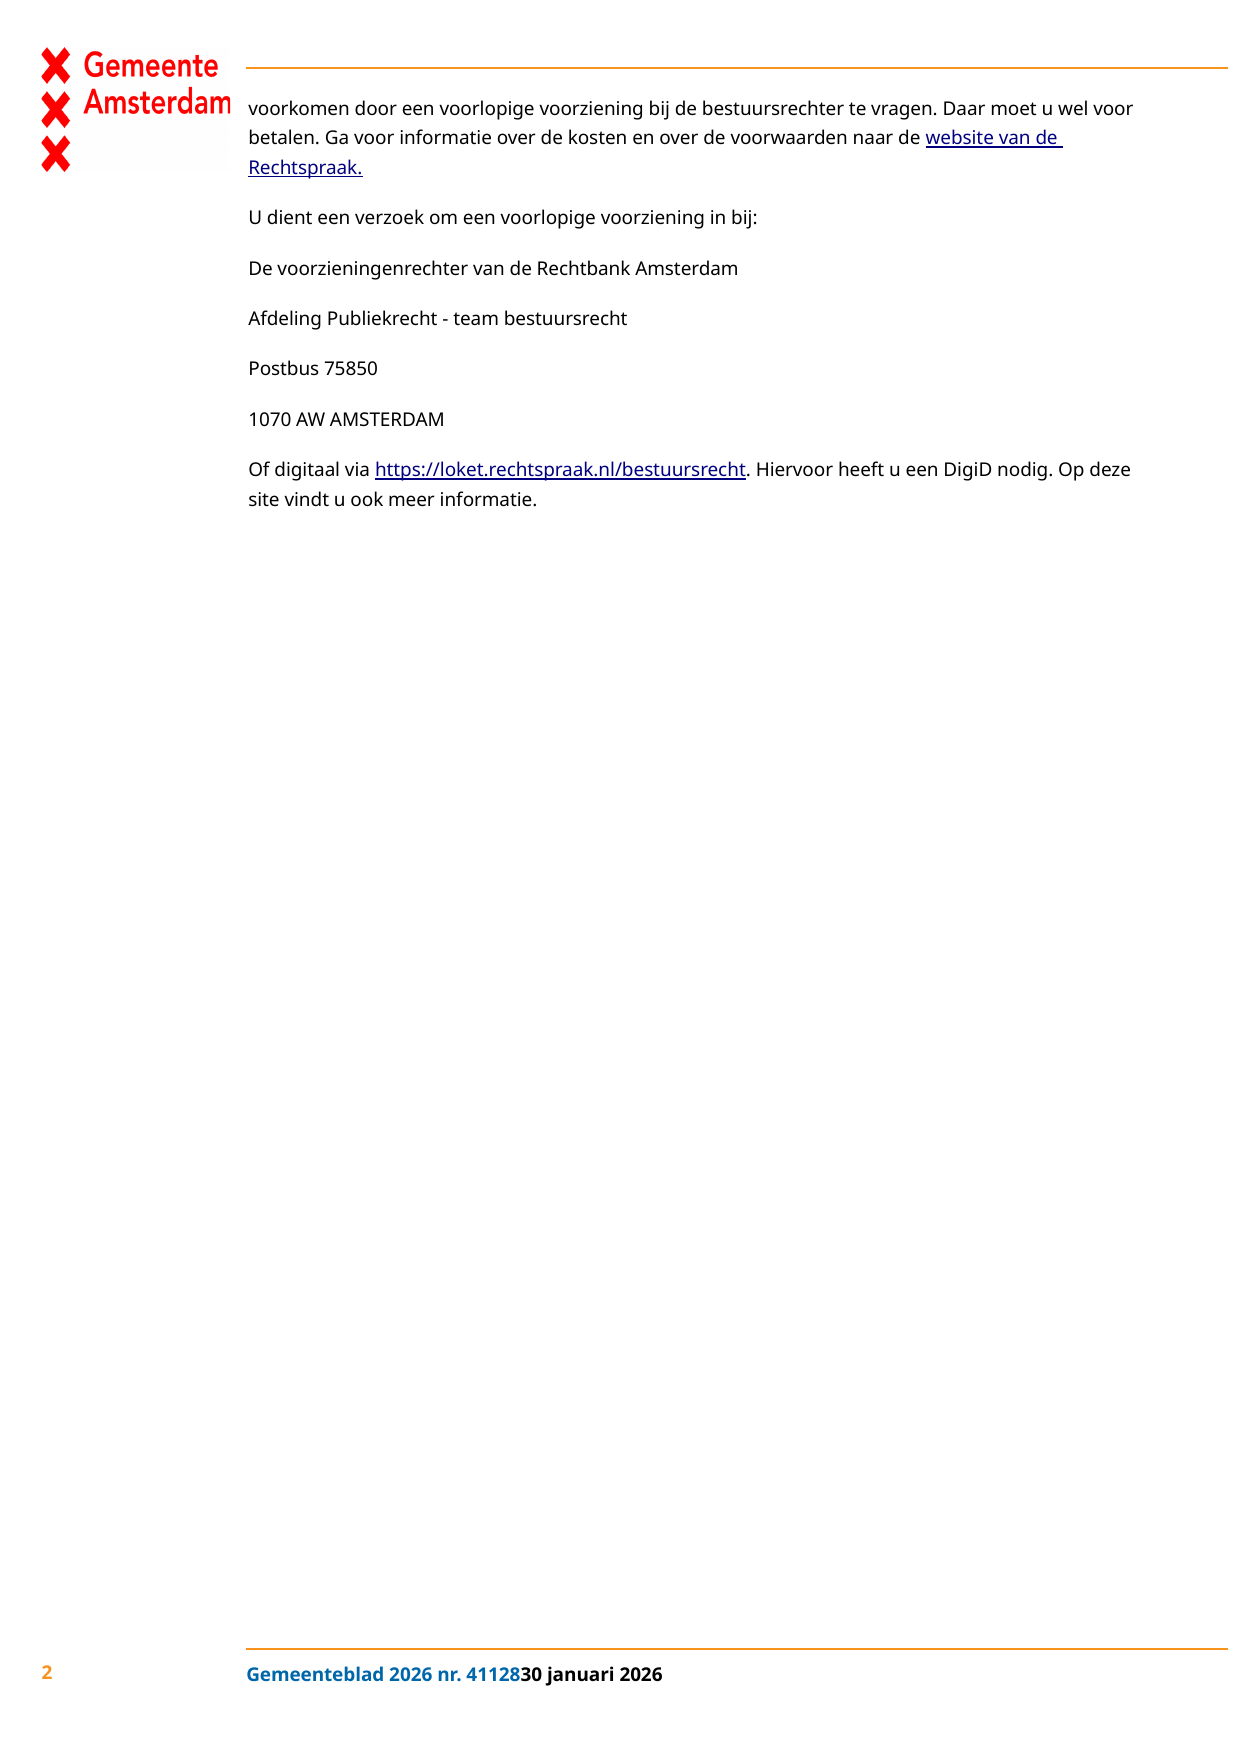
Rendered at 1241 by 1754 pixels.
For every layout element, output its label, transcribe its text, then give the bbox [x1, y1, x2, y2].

text voorkomen door een voorlopige voorziening bij de bestuursrechter te vragen. Daar moet u wel voor betalen. Ga voor informatie over de kosten en over de voorwaarden naar de website van de Rechtspraak. [248, 95, 1152, 180]
text 1070 AW AMSTERDAM [248, 406, 1152, 432]
text De voorzieningenrechter van de Rechtbank Amsterdam [248, 255, 1152, 281]
text Afdeling Publiekrecht - team bestuursrecht [248, 305, 1152, 331]
text Of digitaal via https://loket.rechtspraak.nl/bestuursrecht. Hiervoor heeft u een DigiD nodig. Op deze site vindt u ook meer informatie. [248, 456, 1152, 512]
text Postbus 75850 [248, 356, 1152, 381]
text U dient een verzoek om een voorlopige voorziening in bij: [248, 204, 1152, 230]
picture [41, 47, 231, 172]
